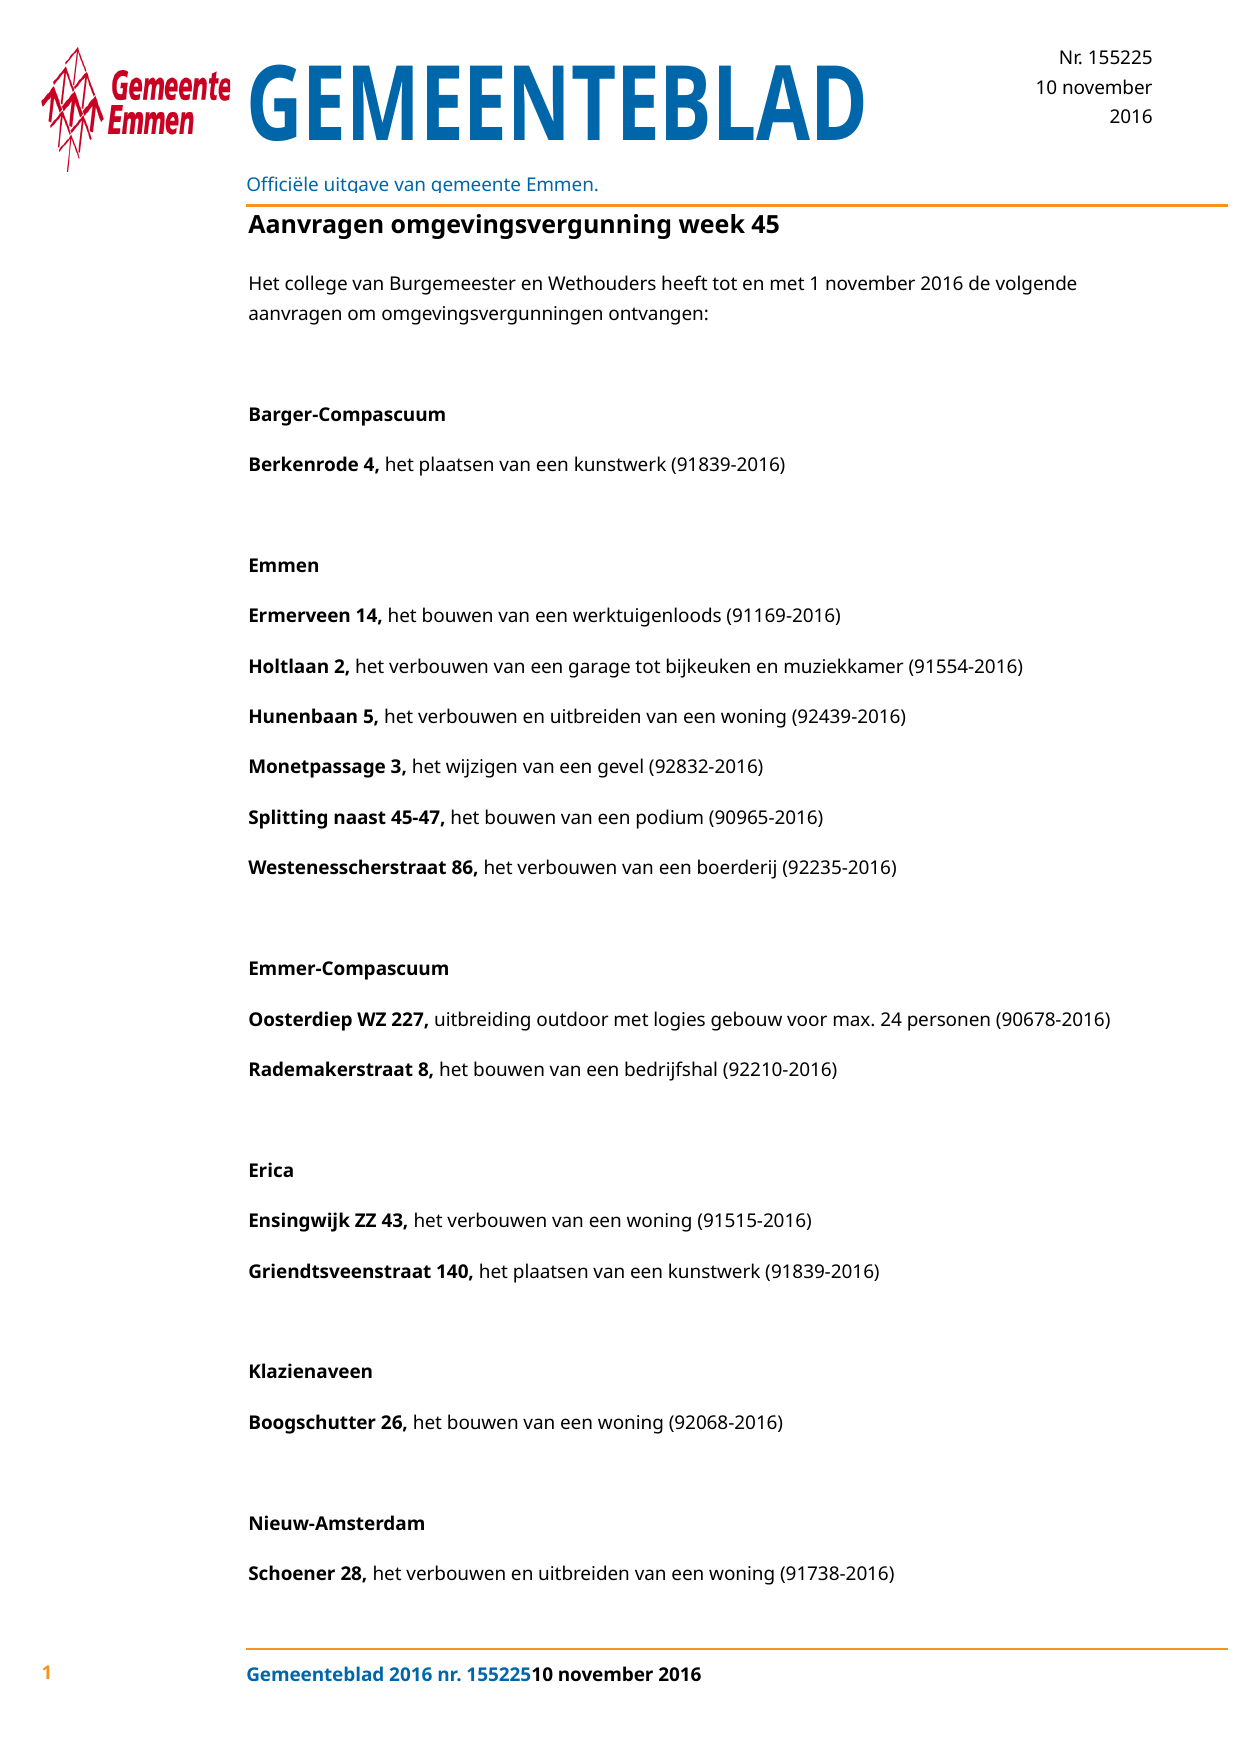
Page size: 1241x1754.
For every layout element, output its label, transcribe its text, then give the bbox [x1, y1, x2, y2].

text Emmer-Compascuum [248, 955, 1152, 981]
text Emmen [248, 552, 1152, 578]
text Klazienaveen [248, 1359, 1152, 1384]
text Aanvragen omgevingsvergunning week 45 [248, 207, 1152, 241]
text Oosterdiep WZ 227, uitbreiding outdoor met logies gebouw voor max. 24 personen (90678-2016) [248, 1006, 1152, 1031]
text Schoener 28, het verbouwen en uitbreiden van een woning (91738-2016) [248, 1560, 1152, 1586]
text Splitting naast 45-47, het bouwen van een podium (90965-2016) [248, 804, 1152, 830]
picture [41, 47, 231, 172]
text Monetpassage 3, het wijzigen van een gevel (92832-2016) [248, 754, 1152, 779]
text Het college van Burgemeester en Wethouders heeft tot en met 1 november 2016 de volgende aanvragen om omgevingsvergunningen ontvangen: [248, 270, 1152, 326]
text Ermerveen 14, het bouwen van een werktuigenloods (91169-2016) [248, 602, 1152, 628]
text Holtlaan 2, het verbouwen van een garage tot bijkeuken en muziekkamer (91554-2016) [248, 653, 1152, 678]
text Boogschutter 26, het bouwen van een woning (92068-2016) [248, 1409, 1152, 1435]
text Hunenbaan 5, het verbouwen en uitbreiden van een woning (92439-2016) [248, 703, 1152, 729]
text Ensingwijk ZZ 43, het verbouwen van een woning (91515-2016) [248, 1207, 1152, 1233]
text Berkenrode 4, het plaatsen van een kunstwerk (91839-2016) [248, 451, 1152, 477]
text Westenesscherstraat 86, het verbouwen van een boerderij (92235-2016) [248, 854, 1152, 880]
text Nieuw-Amsterdam [248, 1510, 1152, 1536]
text Erica [248, 1157, 1152, 1183]
text Barger-Compascuum [248, 401, 1152, 426]
text Griendtsveenstraat 140, het plaatsen van een kunstwerk (91839-2016) [248, 1258, 1152, 1283]
text Rademakerstraat 8, het bouwen van een bedrijfshal (92210-2016) [248, 1056, 1152, 1082]
